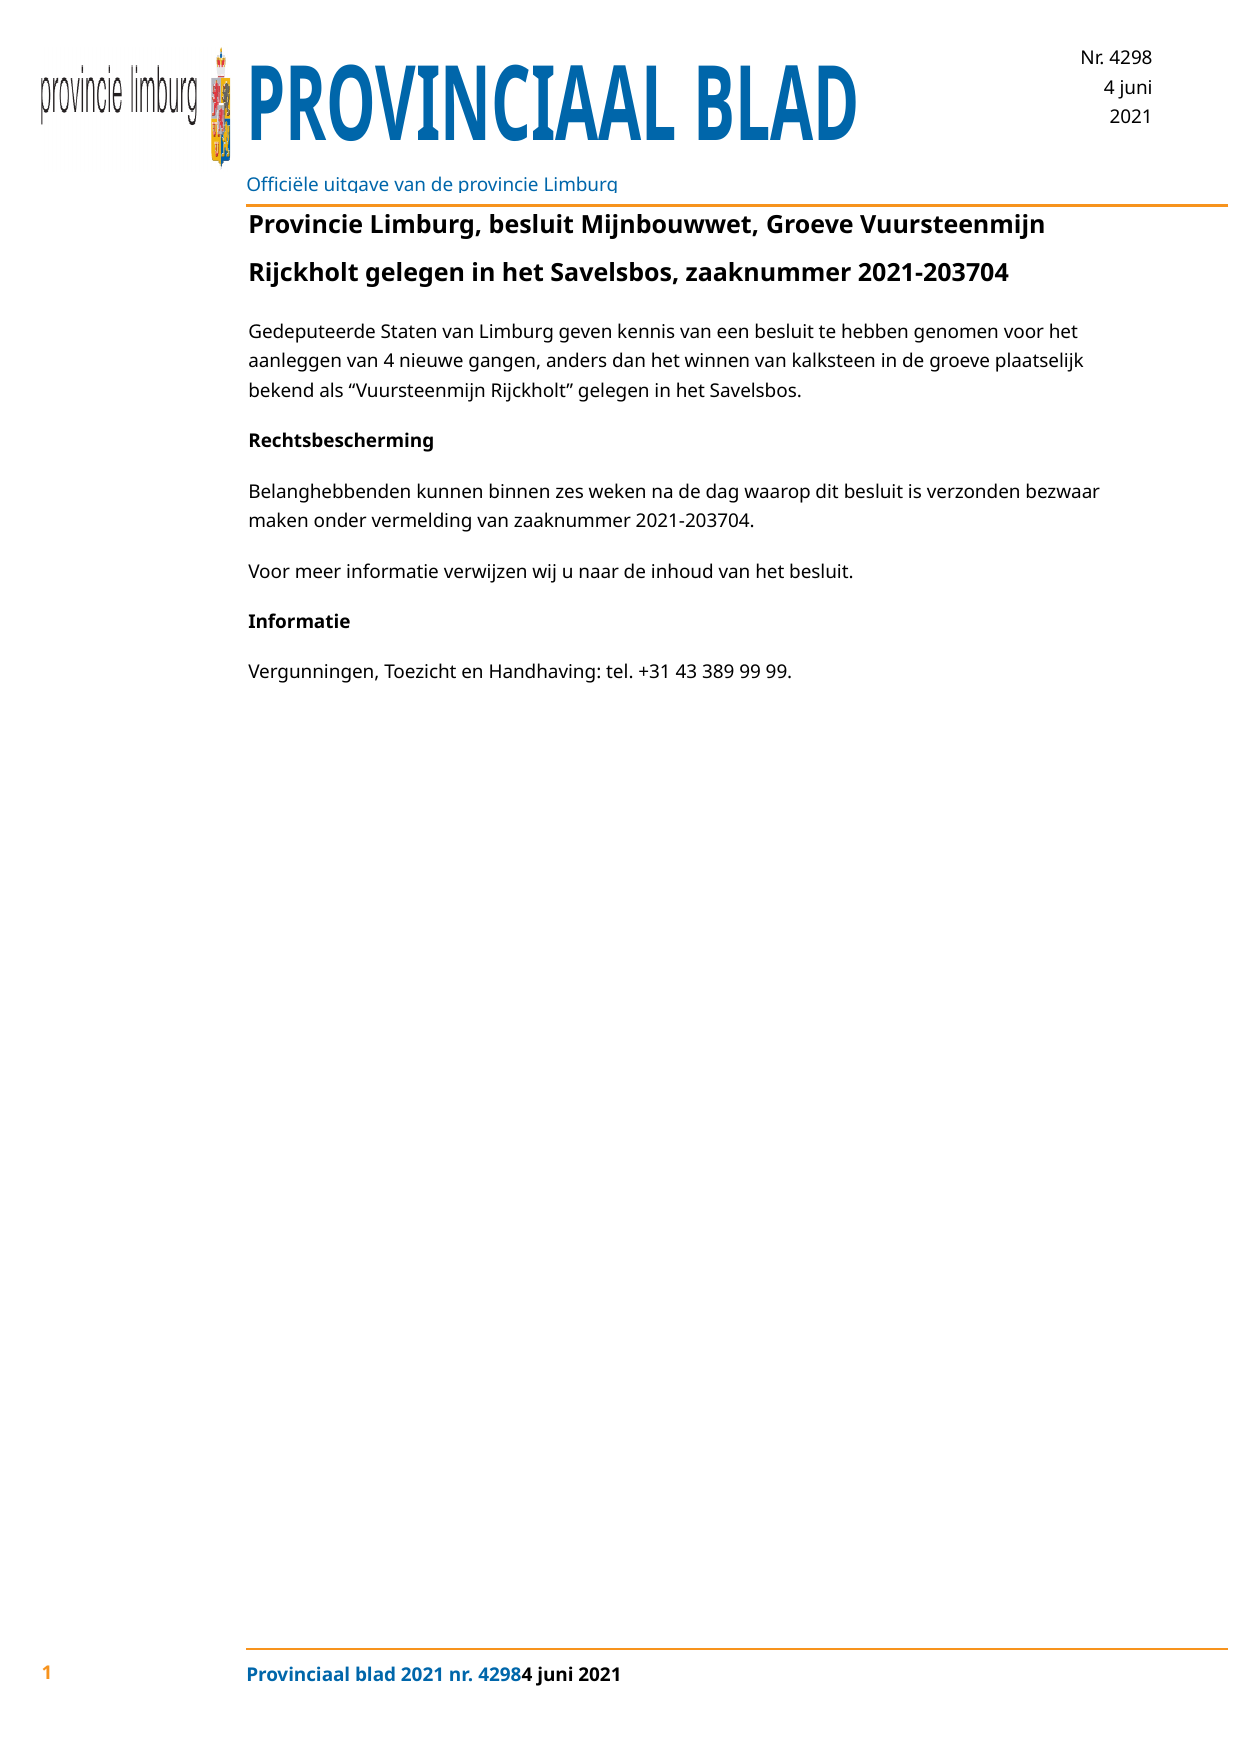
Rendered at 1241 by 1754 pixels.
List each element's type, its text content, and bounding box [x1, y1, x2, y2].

text Belanghebbenden kunnen binnen zes weken na de dag waarop dit besluit is verzonden bezwaar maken onder vermelding van zaaknummer 2021-203704. [248, 478, 1152, 533]
text Informatie [248, 608, 1152, 634]
text Rechtsbescherming [248, 427, 1152, 453]
text Provincie Limburg, besluit Mijnbouwwet, Groeve Vuursteenmijn Rijckholt gelegen in het Savelsbos, zaaknummer 2021-203704 [248, 207, 1152, 288]
picture [41, 47, 231, 172]
text Vergunningen, Toezicht en Handhaving: tel. +31 43 389 99 99. [248, 659, 1152, 684]
text Gedeputeerde Staten van Limburg geven kennis van een besluit te hebben genomen voor het aanleggen van 4 nieuwe gangen, anders dan het winnen van kalksteen in de groeve plaatselijk bekend als “Vuursteenmijn Rijckholt” gelegen in het Savelsbos. [248, 318, 1152, 403]
text Voor meer informatie verwijzen wij u naar de inhoud van het besluit. [248, 558, 1152, 584]
